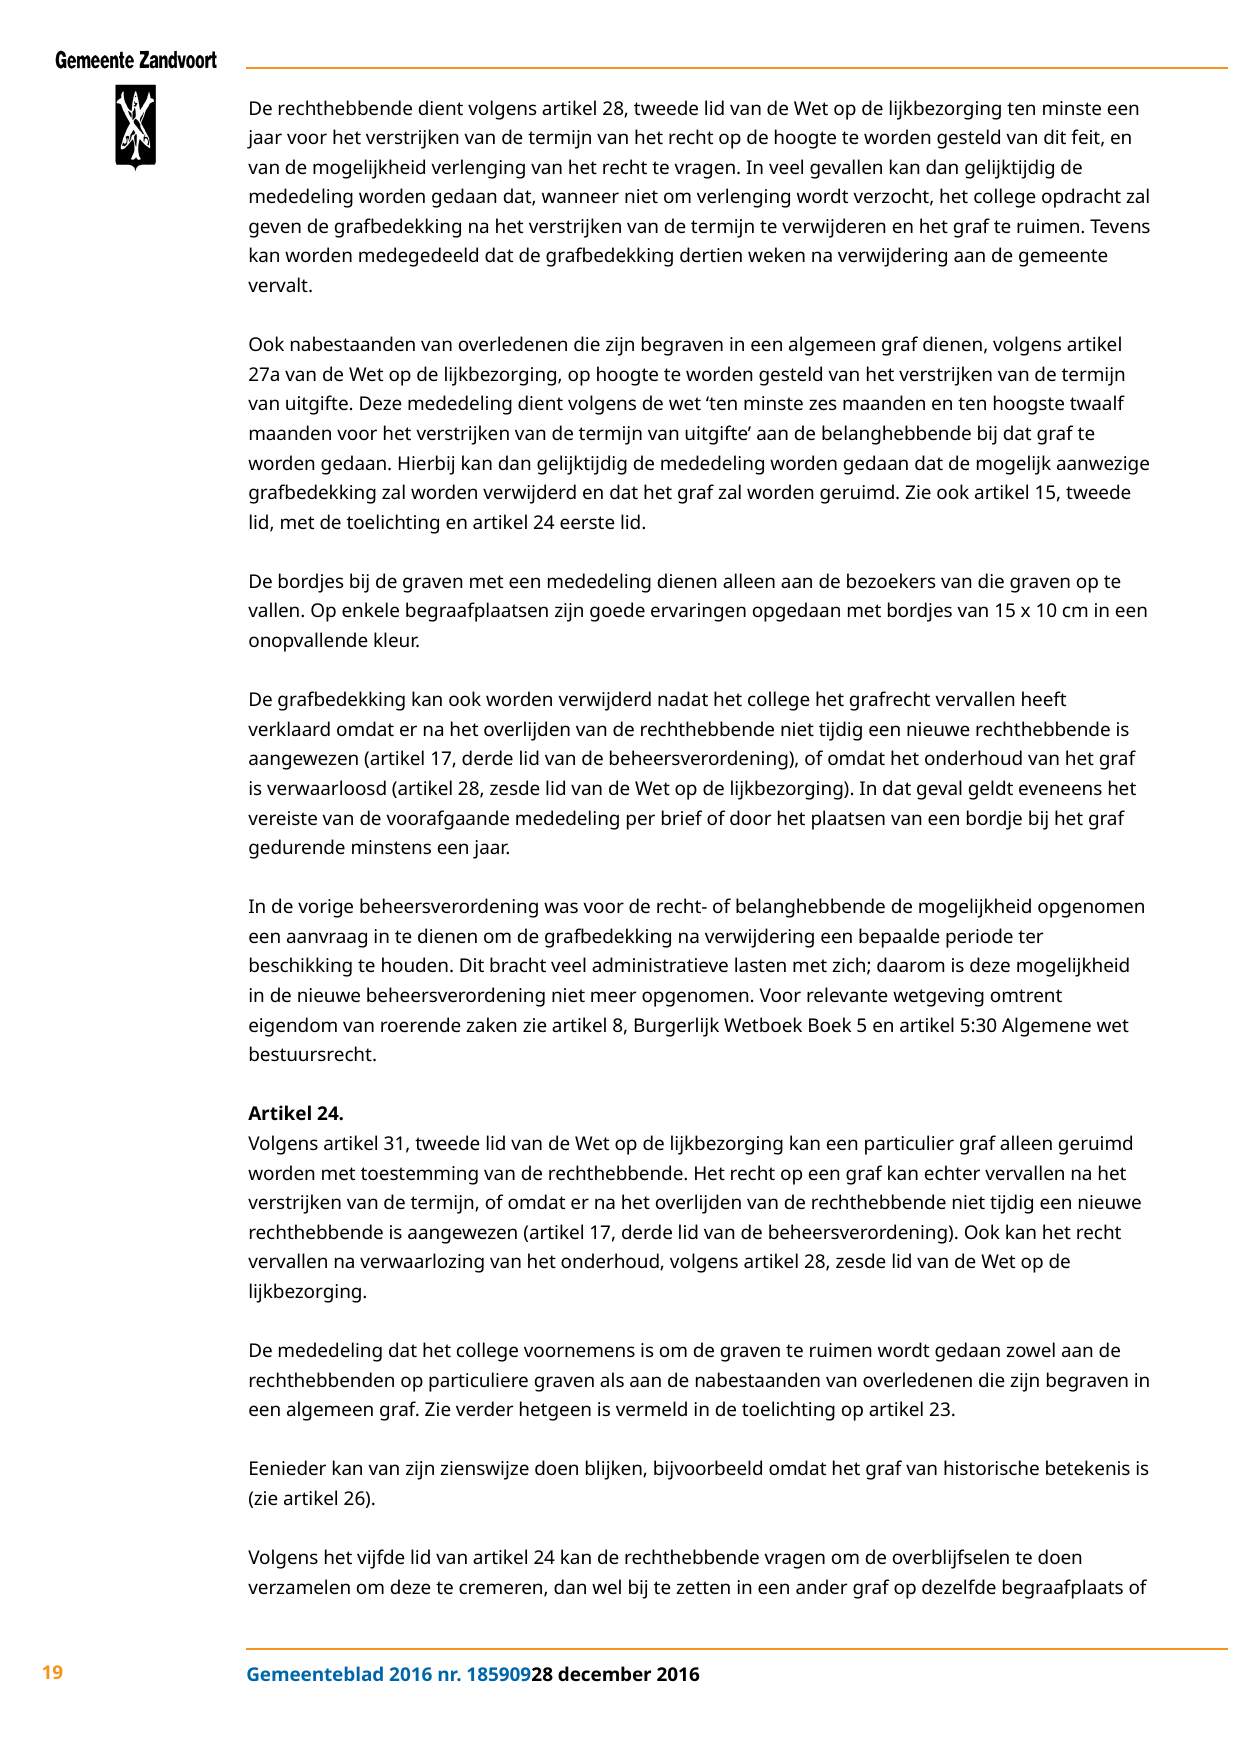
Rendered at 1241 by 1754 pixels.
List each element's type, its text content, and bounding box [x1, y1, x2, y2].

text De grafbedekking kan ook worden verwijderd nadat het college het grafrecht vervallen heeft verklaard omdat er na het overlijden van de rechthebbende niet tijdig een nieuwe rechthebbende is aangewezen (artikel 17, derde lid van de beheersverordening), of omdat het onderhoud van het graf is verwaarloosd (artikel 28, zesde lid van de Wet op de lijkbezorging). In dat geval geldt eveneens het vereiste van de voorafgaande mededeling per brief of door het plaatsen van een bordje bij het graf gedurende minstens een jaar. [248, 686, 1152, 860]
text De rechthebbende dient volgens artikel 28, tweede lid van de Wet op de lijkbezorging ten minste een jaar voor het verstrijken van de termijn van het recht op de hoogte te worden gesteld van dit feit, en van de mogelijkheid verlenging van het recht te vragen. In veel gevallen kan dan gelijktijdig de mededeling worden gedaan dat, wanneer niet om verlenging wordt verzocht, het college opdracht zal geven de grafbedekking na het verstrijken van de termijn te verwijderen en het graf te ruimen. Tevens kan worden medegedeeld dat de grafbedekking dertien weken na verwijdering aan de gemeente vervalt. [248, 95, 1152, 298]
picture [41, 47, 231, 172]
text De bordjes bij de graven met een mededeling dienen alleen aan de bezoekers van die graven op te vallen. Op enkele begraafplaatsen zijn goede ervaringen opgedaan met bordjes van 15 x 10 cm in een onopvallende kleur. [248, 568, 1152, 653]
text De mededeling dat het college voornemens is om de graven te ruimen wordt gedaan zowel aan de rechthebbenden op particuliere graven als aan de nabestaanden van overledenen die zijn begraven in een algemeen graf. Zie verder hetgeen is vermeld in de toelichting op artikel 23. [248, 1337, 1152, 1422]
text Ook nabestaanden van overledenen die zijn begraven in een algemeen graf dienen, volgens artikel 27a van de Wet op de lijkbezorging, op hoogte te worden gesteld van het verstrijken van de termijn van uitgifte. Deze mededeling dient volgens de wet ‘ten minste zes maanden en ten hoogste twaalf maanden voor het verstrijken van de termijn van uitgifte’ aan de belanghebbende bij dat graf te worden gedaan. Hierbij kan dan gelijktijdig de mededeling worden gedaan dat de mogelijk aanwezige grafbedekking zal worden verwijderd en dat het graf zal worden geruimd. Zie ook artikel 15, tweede lid, met de toelichting en artikel 24 eerste lid. [248, 331, 1152, 535]
text Eenieder kan van zijn zienswijze doen blijken, bijvoorbeeld omdat het graf van historische betekenis is (zie artikel 26). [248, 1456, 1152, 1511]
text Volgens het vijfde lid van artikel 24 kan de rechthebbende vragen om de overblijfselen te doen verzamelen om deze te cremeren, dan wel bij te zetten in een ander graf op dezelfde begraafplaats of [248, 1544, 1152, 1600]
text Artikel 24. [248, 1101, 1152, 1126]
text In de vorige beheersverordening was voor de recht- of belanghebbende de mogelijkheid opgenomen een aanvraag in te dienen om de grafbedekking na verwijdering een bepaalde periode ter beschikking te houden. Dit bracht veel administratieve lasten met zich; daarom is deze mogelijkheid in de nieuwe beheersverordening niet meer opgenomen. Voor relevante wetgeving omtrent eigendom van roerende zaken zie artikel 8, Burgerlijk Wetboek Boek 5 en artikel 5:30 Algemene wet bestuursrecht. [248, 893, 1152, 1067]
text Volgens artikel 31, tweede lid van de Wet op de lijkbezorging kan een particulier graf alleen geruimd worden met toestemming van de rechthebbende. Het recht op een graf kan echter vervallen na het verstrijken van de termijn, of omdat er na het overlijden van de rechthebbende niet tijdig een nieuwe rechthebbende is aangewezen (artikel 17, derde lid van de beheersverordening). Ook kan het recht vervallen na verwaarlozing van het onderhoud, volgens artikel 28, zesde lid van de Wet op de lijkbezorging. [248, 1130, 1152, 1304]
